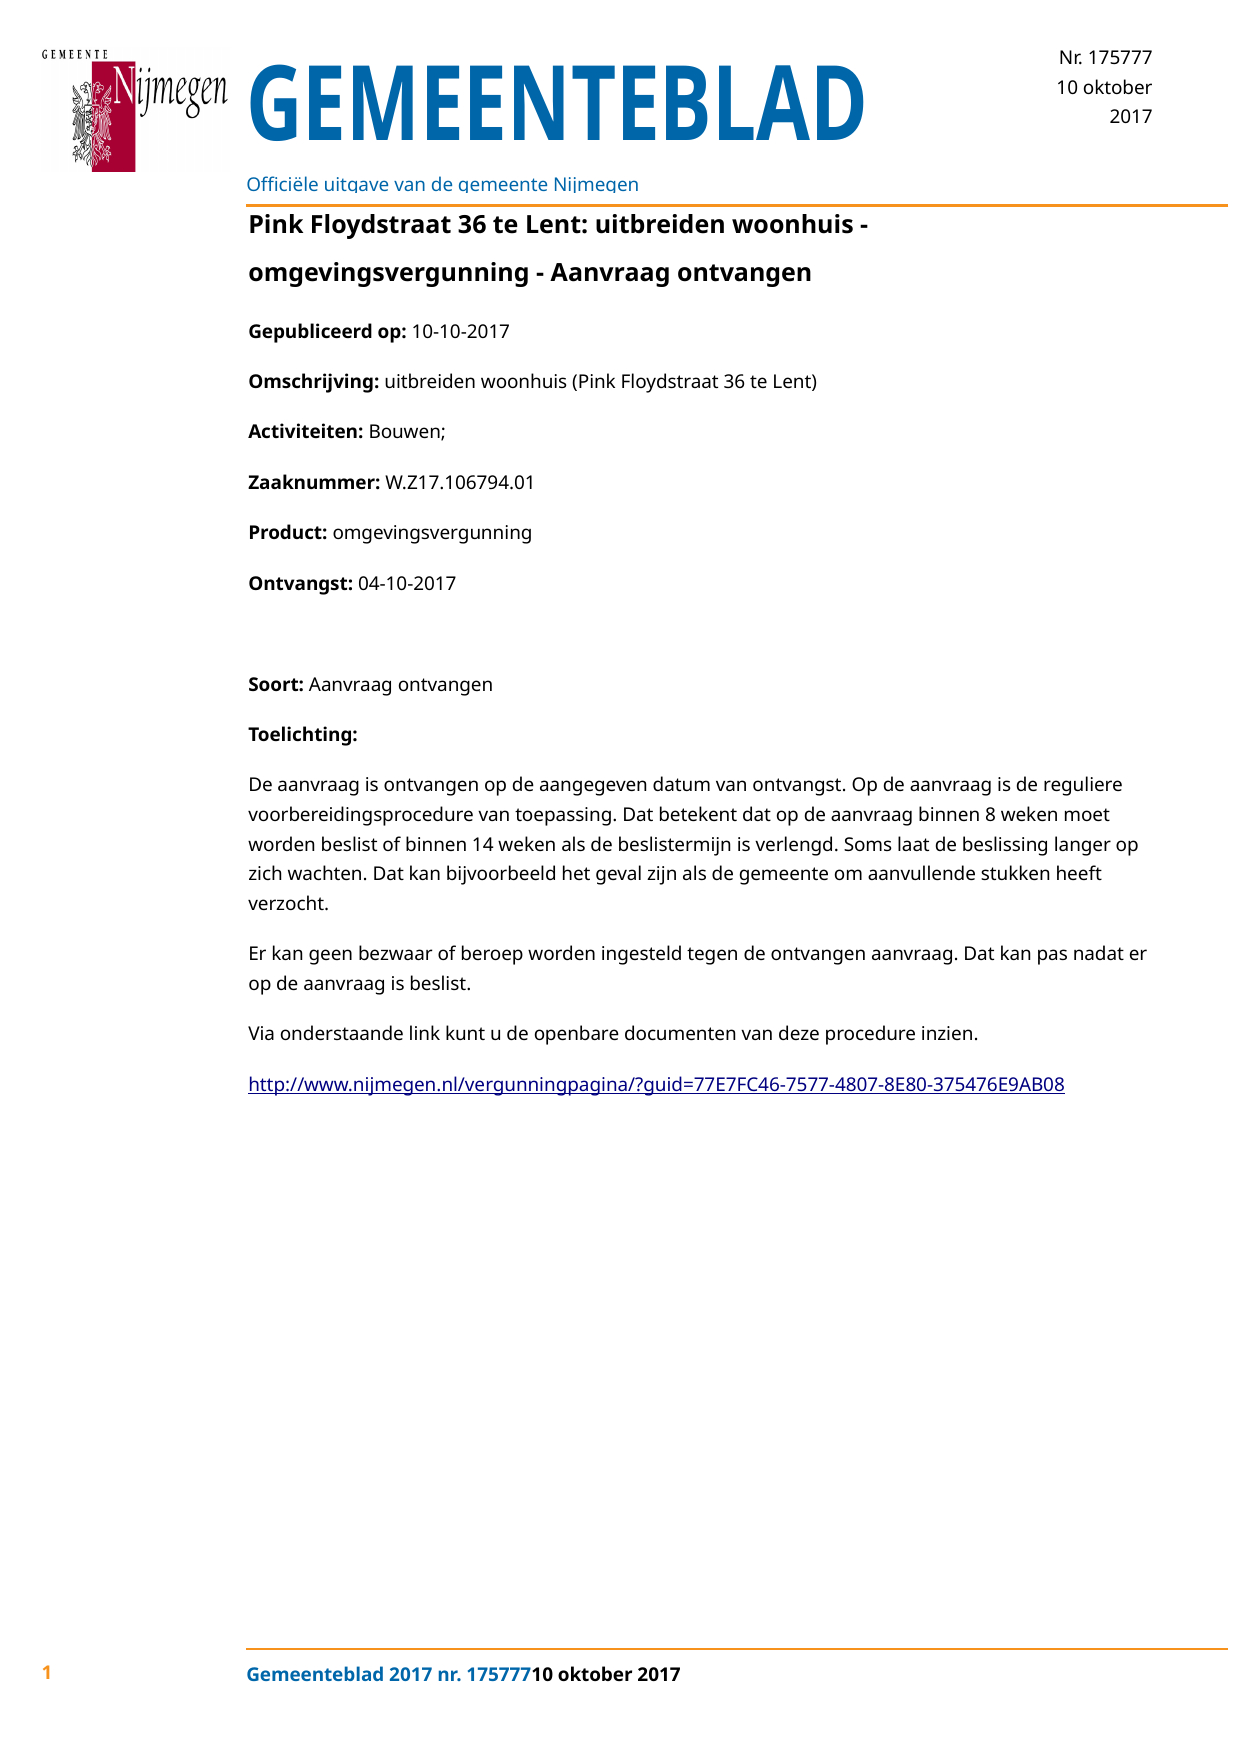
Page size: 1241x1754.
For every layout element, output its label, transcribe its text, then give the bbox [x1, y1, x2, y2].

text Product: omgevingsvergunning [248, 519, 1152, 545]
text Toelichting: [248, 721, 1152, 747]
picture [41, 47, 231, 172]
text Zaaknummer: W.Z17.106794.01 [248, 469, 1152, 495]
text Er kan geen bezwaar of beroep worden ingesteld tegen de ontvangen aanvraag. Dat kan pas nadat er op de aanvraag is beslist. [248, 940, 1152, 996]
text Omschrijving: uitbreiden woonhuis (Pink Floydstraat 36 te Lent) [248, 368, 1152, 394]
text Ontvangst: 04-10-2017 [248, 570, 1152, 596]
text Via onderstaande link kunt u de openbare documenten van deze procedure inzien. [248, 1020, 1152, 1046]
text De aanvraag is ontvangen op de aangegeven datum van ontvangst. Op de aanvraag is de reguliere voorbereidingsprocedure van toepassing. Dat betekent dat op de aanvraag binnen 8 weken moet worden beslist of binnen 14 weken als de beslistermijn is verlengd. Soms laat de beslissing langer op zich wachten. Dat kan bijvoorbeeld het geval zijn als de gemeente om aanvullende stukken heeft verzocht. [248, 772, 1152, 916]
text Soort: Aanvraag ontvangen [248, 671, 1152, 697]
text Gepubliceerd op: 10-10-2017 [248, 318, 1152, 344]
text Activiteiten: Bouwen; [248, 419, 1152, 444]
text http://www.nijmegen.nl/vergunningpagina/?guid=77E7FC46-7577-4807-8E80-375476E9AB08 [248, 1071, 1152, 1097]
text Pink Floydstraat 36 te Lent: uitbreiden woonhuis - omgevingsvergunning - Aanvraag ontvangen [248, 207, 1152, 288]
